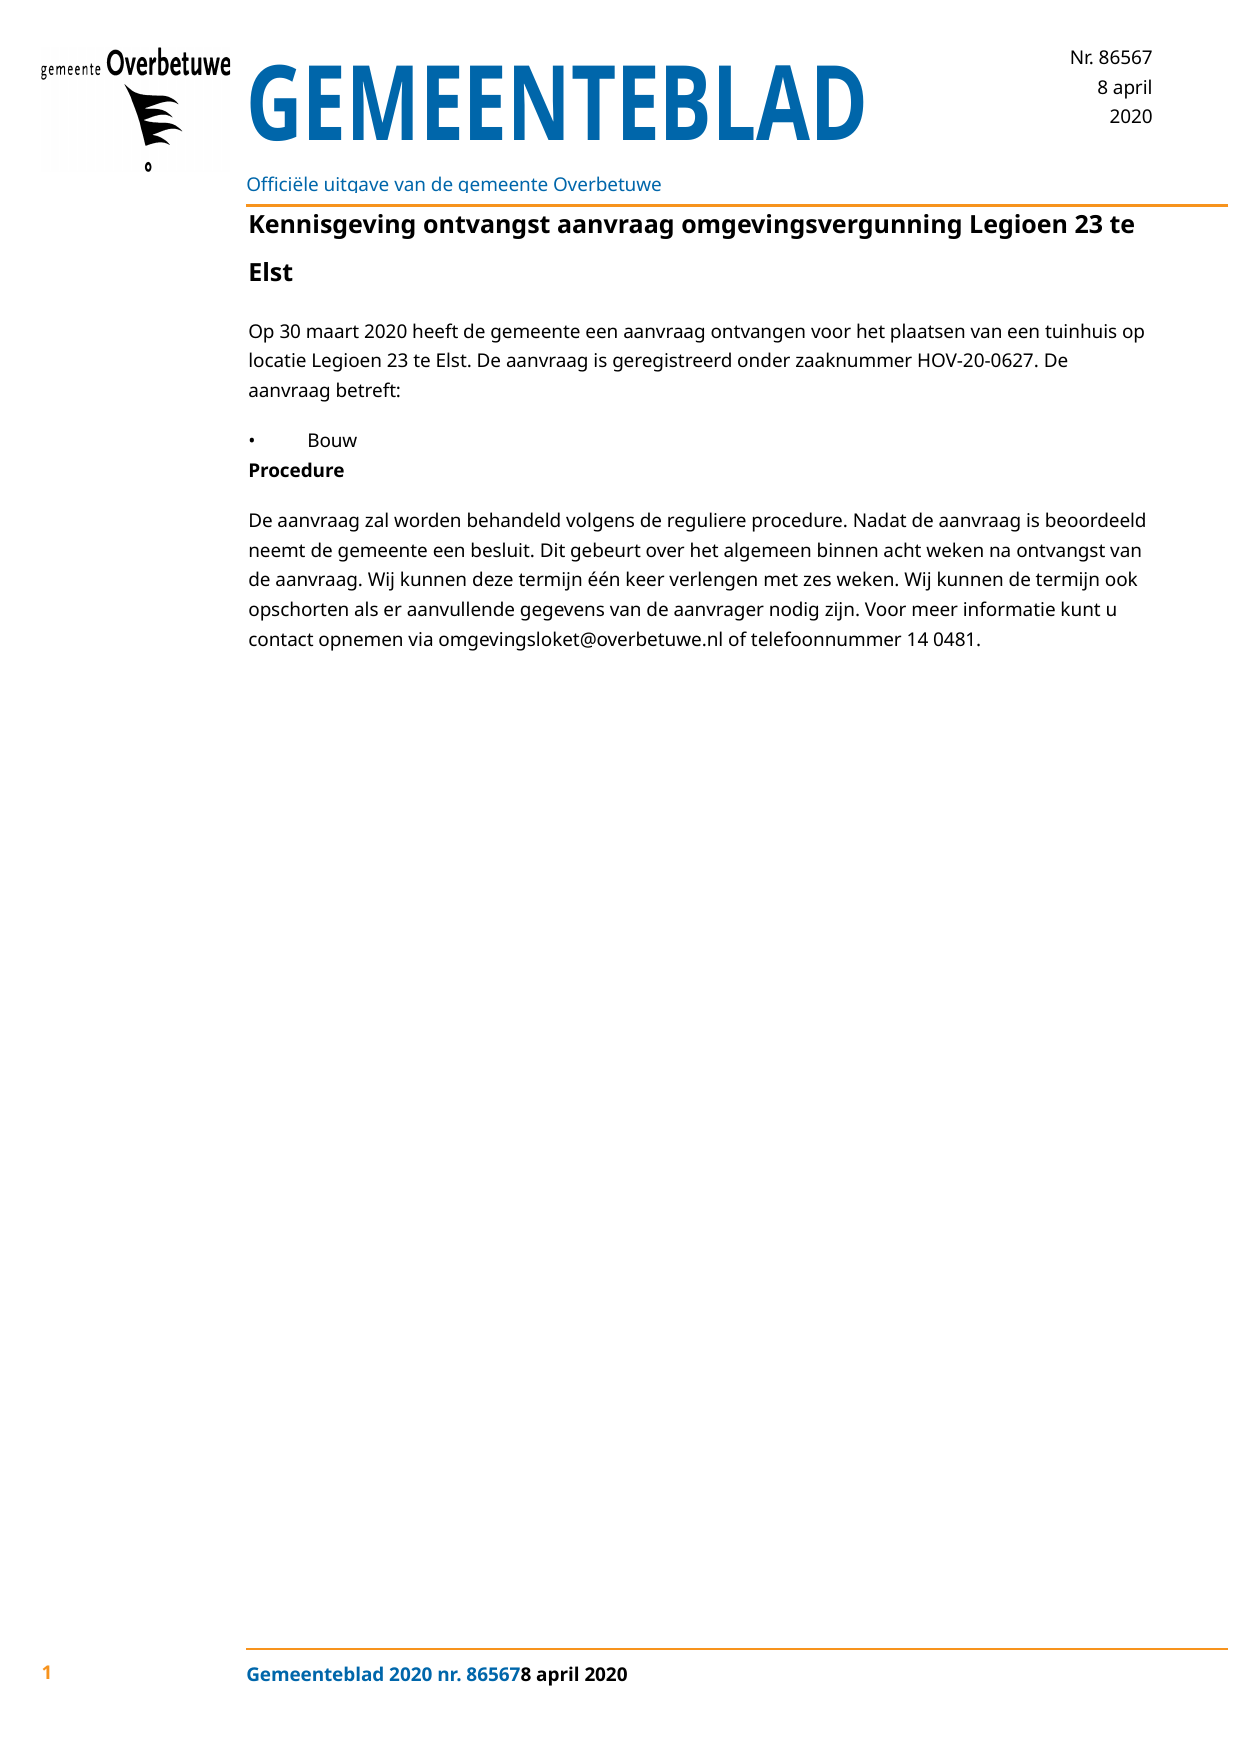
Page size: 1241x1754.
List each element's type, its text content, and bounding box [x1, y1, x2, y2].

text Op 30 maart 2020 heeft de gemeente een aanvraag ontvangen voor het plaatsen van een tuinhuis op locatie Legioen 23 te Elst. De aanvraag is geregistreerd onder zaaknummer HOV-20-0627. De aanvraag betreft: [248, 318, 1152, 403]
text Procedure [248, 457, 1152, 483]
list Bouw [248, 427, 1152, 453]
picture [41, 47, 231, 172]
text Kennisgeving ontvangst aanvraag omgevingsvergunning Legioen 23 te Elst [248, 207, 1152, 288]
text De aanvraag zal worden behandeld volgens de reguliere procedure. Nadat de aanvraag is beoordeeld neemt de gemeente een besluit. Dit gebeurt over het algemeen binnen acht weken na ontvangst van de aanvraag. Wij kunnen deze termijn één keer verlengen met zes weken. Wij kunnen de termijn ook opschorten als er aanvullende gegevens van de aanvrager nodig zijn. Voor meer informatie kunt u contact opnemen via omgevingsloket@overbetuwe.nl of telefoonnummer 14 0481. [248, 507, 1152, 652]
